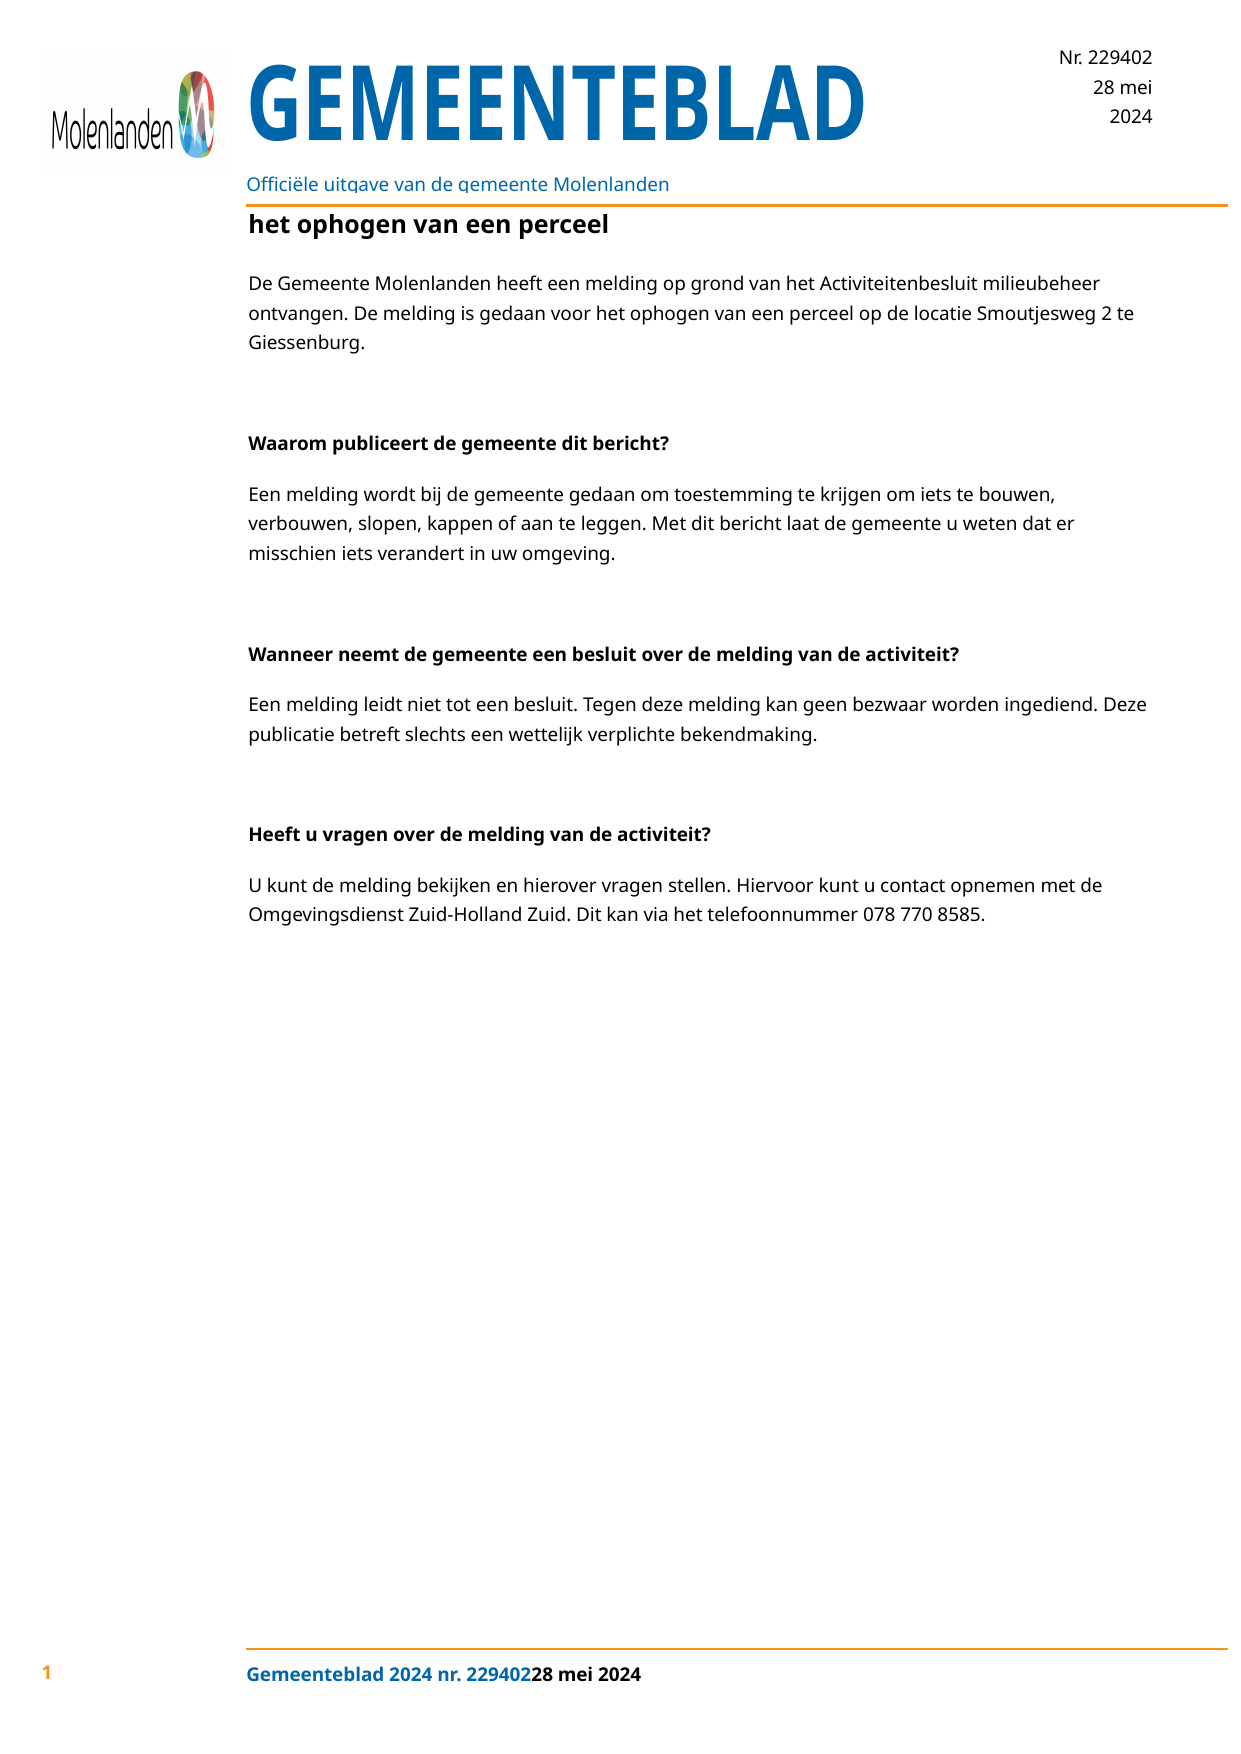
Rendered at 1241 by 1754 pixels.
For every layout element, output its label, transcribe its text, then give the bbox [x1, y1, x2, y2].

text Waarom publiceert de gemeente dit bericht? [248, 430, 1152, 456]
text Heeft u vragen over de melding van de activiteit? [248, 822, 1152, 847]
text het ophogen van een perceel [248, 207, 1152, 241]
text De Gemeente Molenlanden heeft een melding op grond van het Activiteitenbesluit milieubeheer ontvangen. De melding is gedaan voor het ophogen van een perceel op de locatie Smoutjesweg 2 te Giessenburg. [248, 270, 1152, 355]
text Een melding leidt niet tot een besluit. Tegen deze melding kan geen bezwaar worden ingediend. Deze publicatie betreft slechts een wettelijk verplichte bekendmaking. [248, 691, 1152, 746]
text U kunt de melding bekijken en hierover vragen stellen. Hiervoor kunt u contact opnemen met de Omgevingsdienst Zuid-Holland Zuid. Dit kan via het telefoonnummer 078 770 8585. [248, 872, 1152, 927]
picture [41, 47, 231, 172]
text Een melding wordt bij de gemeente gedaan om toestemming te krijgen om iets te bouwen, verbouwen, slopen, kappen of aan te leggen. Met dit bericht laat de gemeente u weten dat er misschien iets verandert in uw omgeving. [248, 481, 1152, 566]
text Wanneer neemt de gemeente een besluit over de melding van de activiteit? [248, 641, 1152, 666]
